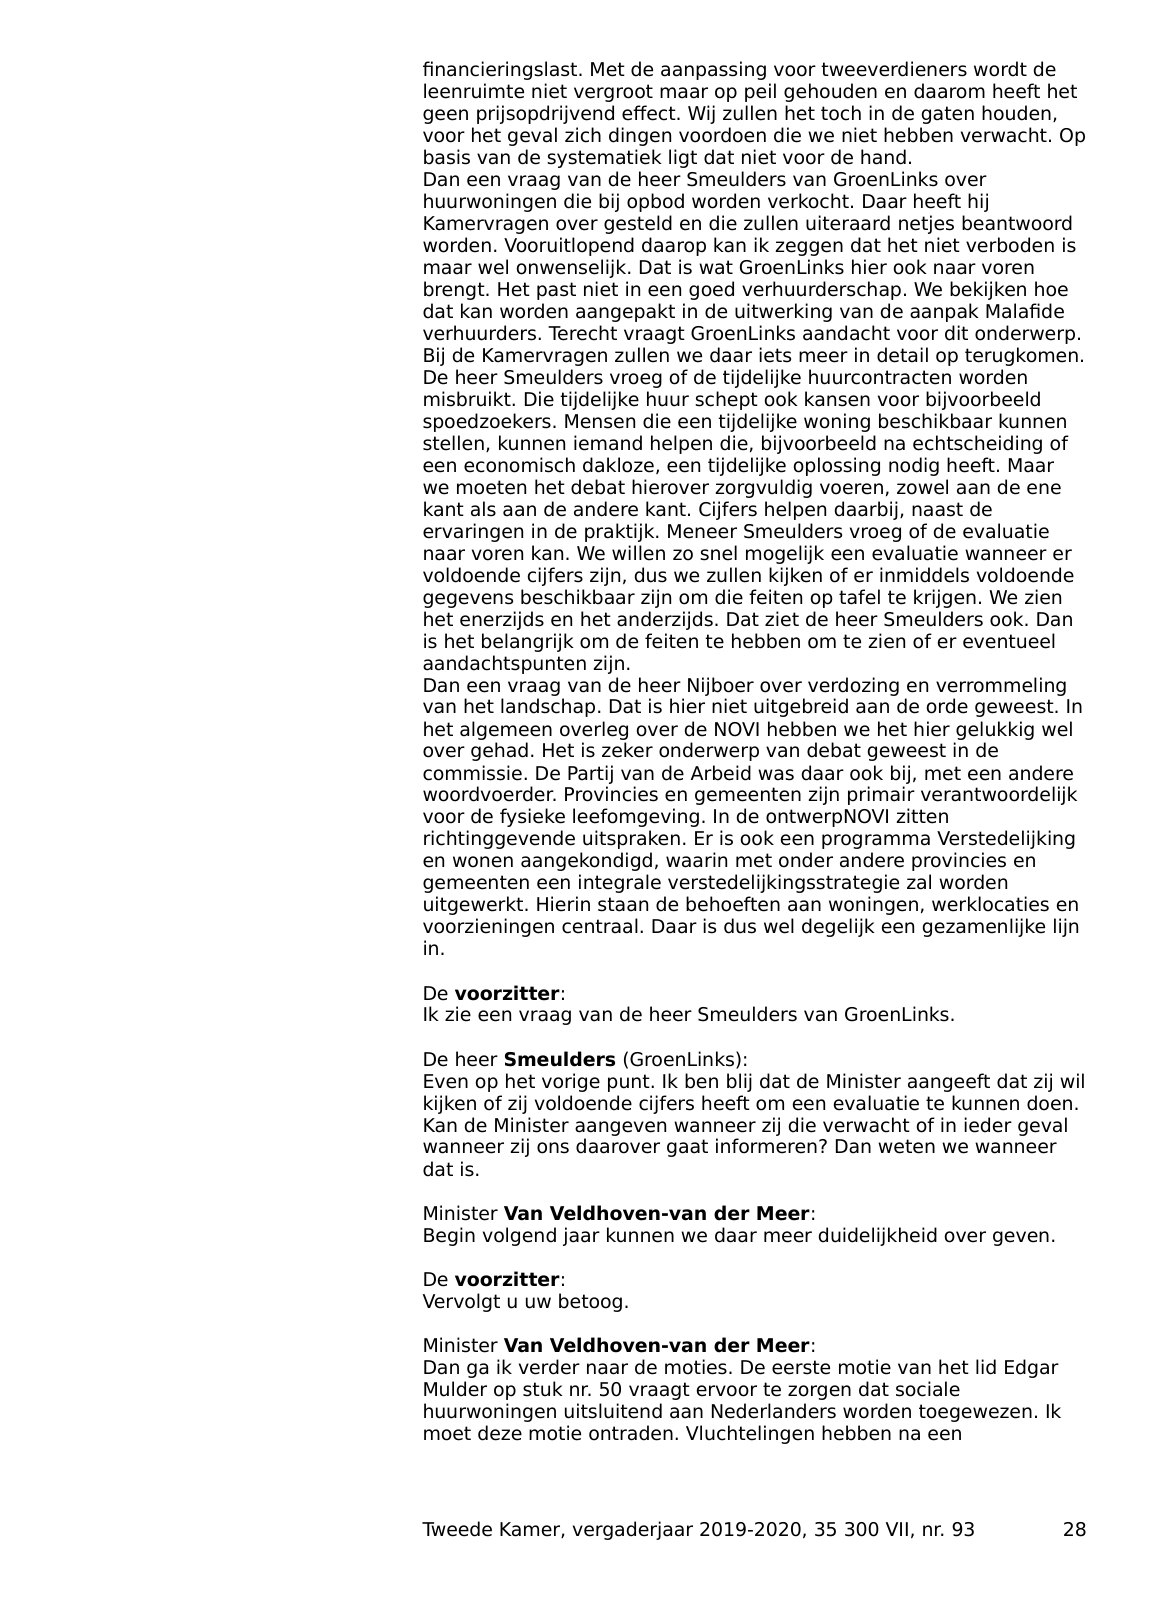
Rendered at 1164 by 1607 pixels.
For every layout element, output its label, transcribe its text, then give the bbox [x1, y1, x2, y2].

text Dan een vraag van de heer Smeulders van GroenLinks over huurwoningen die bij opbod worden verkocht. Daar heeft hij Kamervragen over gesteld en die zullen uiteraard netjes beantwoord worden. Vooruitlopend daarop kan ik zeggen dat het niet verboden is maar wel onwenselijk. Dat is wat GroenLinks hier ook naar voren brengt. Het past niet in een goed verhuurderschap. We bekijken hoe dat kan worden aangepakt in de uitwerking van de aanpak Malafide verhuurders. Terecht vraagt GroenLinks aandacht voor dit onderwerp. Bij de Kamervragen zullen we daar iets meer in detail op terugkomen. [422, 169, 1087, 367]
text De voorzitter: [422, 982, 1087, 1004]
text De heer Smeulders (GroenLinks): [422, 1048, 1087, 1071]
text De voorzitter: [422, 1269, 1087, 1291]
text Vervolgt u uw betoog. [422, 1291, 1087, 1313]
text Minister Van Veldhoven-van der Meer: [422, 1335, 1087, 1357]
text Ik zie een vraag van de heer Smeulders van GroenLinks. [422, 1004, 1087, 1026]
text Even op het vorige punt. Ik ben blij dat de Minister aangeeft dat zij wil kijken of zij voldoende cijfers heeft om een evaluatie te kunnen doen. Kan de Minister aangeven wanneer zij die verwacht of in ieder geval wanneer zij ons daarover gaat informeren? Dan weten we wanneer dat is. [422, 1071, 1087, 1180]
text Dan ga ik verder naar de moties. De eerste motie van het lid Edgar Mulder op stuk nr. 50 vraagt ervoor te zorgen dat sociale huurwoningen uitsluitend aan Nederlanders worden toegewezen. Ik moet deze motie ontraden. Vluchtelingen hebben na een [422, 1357, 1087, 1445]
text Minister Van Veldhoven-van der Meer: [422, 1203, 1087, 1224]
text De heer Smeulders vroeg of de tijdelijke huurcontracten worden misbruikt. Die tijdelijke huur schept ook kansen voor bijvoorbeeld spoedzoekers. Mensen die een tijdelijke woning beschikbaar kunnen stellen, kunnen iemand helpen die, bijvoorbeeld na echtscheiding of een economisch dakloze, een tijdelijke oplossing nodig heeft. Maar we moeten het debat hierover zorgvuldig voeren, zowel aan de ene kant als aan de andere kant. Cijfers helpen daarbij, naast de ervaringen in de praktijk. Meneer Smeulders vroeg of de evaluatie naar voren kan. We willen zo snel mogelijk een evaluatie wanneer er voldoende cijfers zijn, dus we zullen kijken of er inmiddels voldoende gegevens beschikbaar zijn om die feiten op tafel te krijgen. We zien het enerzijds en het anderzijds. Dat ziet de heer Smeulders ook. Dan is het belangrijk om de feiten te hebben om te zien of er eventueel aandachtspunten zijn. [422, 367, 1087, 674]
text Dan een vraag van de heer Nijboer over verdozing en verrommeling van het landschap. Dat is hier niet uitgebreid aan de orde geweest. In het algemeen overleg over de NOVI hebben we het hier gelukkig wel over gehad. Het is zeker onderwerp van debat geweest in de commissie. De Partij van de Arbeid was daar ook bij, met een andere woordvoerder. Provincies en gemeenten zijn primair verantwoordelijk voor de fysieke leefomgeving. In de ontwerpNOVI zitten richtinggevende uitspraken. Er is ook een programma Verstedelijking en wonen aangekondigd, waarin met onder andere provincies en gemeenten een integrale verstedelijkingsstrategie zal worden uitgewerkt. Hierin staan de behoeften aan woningen, werklocaties en voorzieningen centraal. Daar is dus wel degelijk een gezamenlijke lijn in. [422, 674, 1087, 960]
text Begin volgend jaar kunnen we daar meer duidelijkheid over geven. [422, 1224, 1087, 1247]
text financieringslast. Met de aanpassing voor tweeverdieners wordt de leenruimte niet vergroot maar op peil gehouden en daarom heeft het geen prijsopdrijvend effect. Wij zullen het toch in de gaten houden, voor het geval zich dingen voordoen die we niet hebben verwacht. Op basis van de systematiek ligt dat niet voor de hand. [422, 59, 1087, 169]
